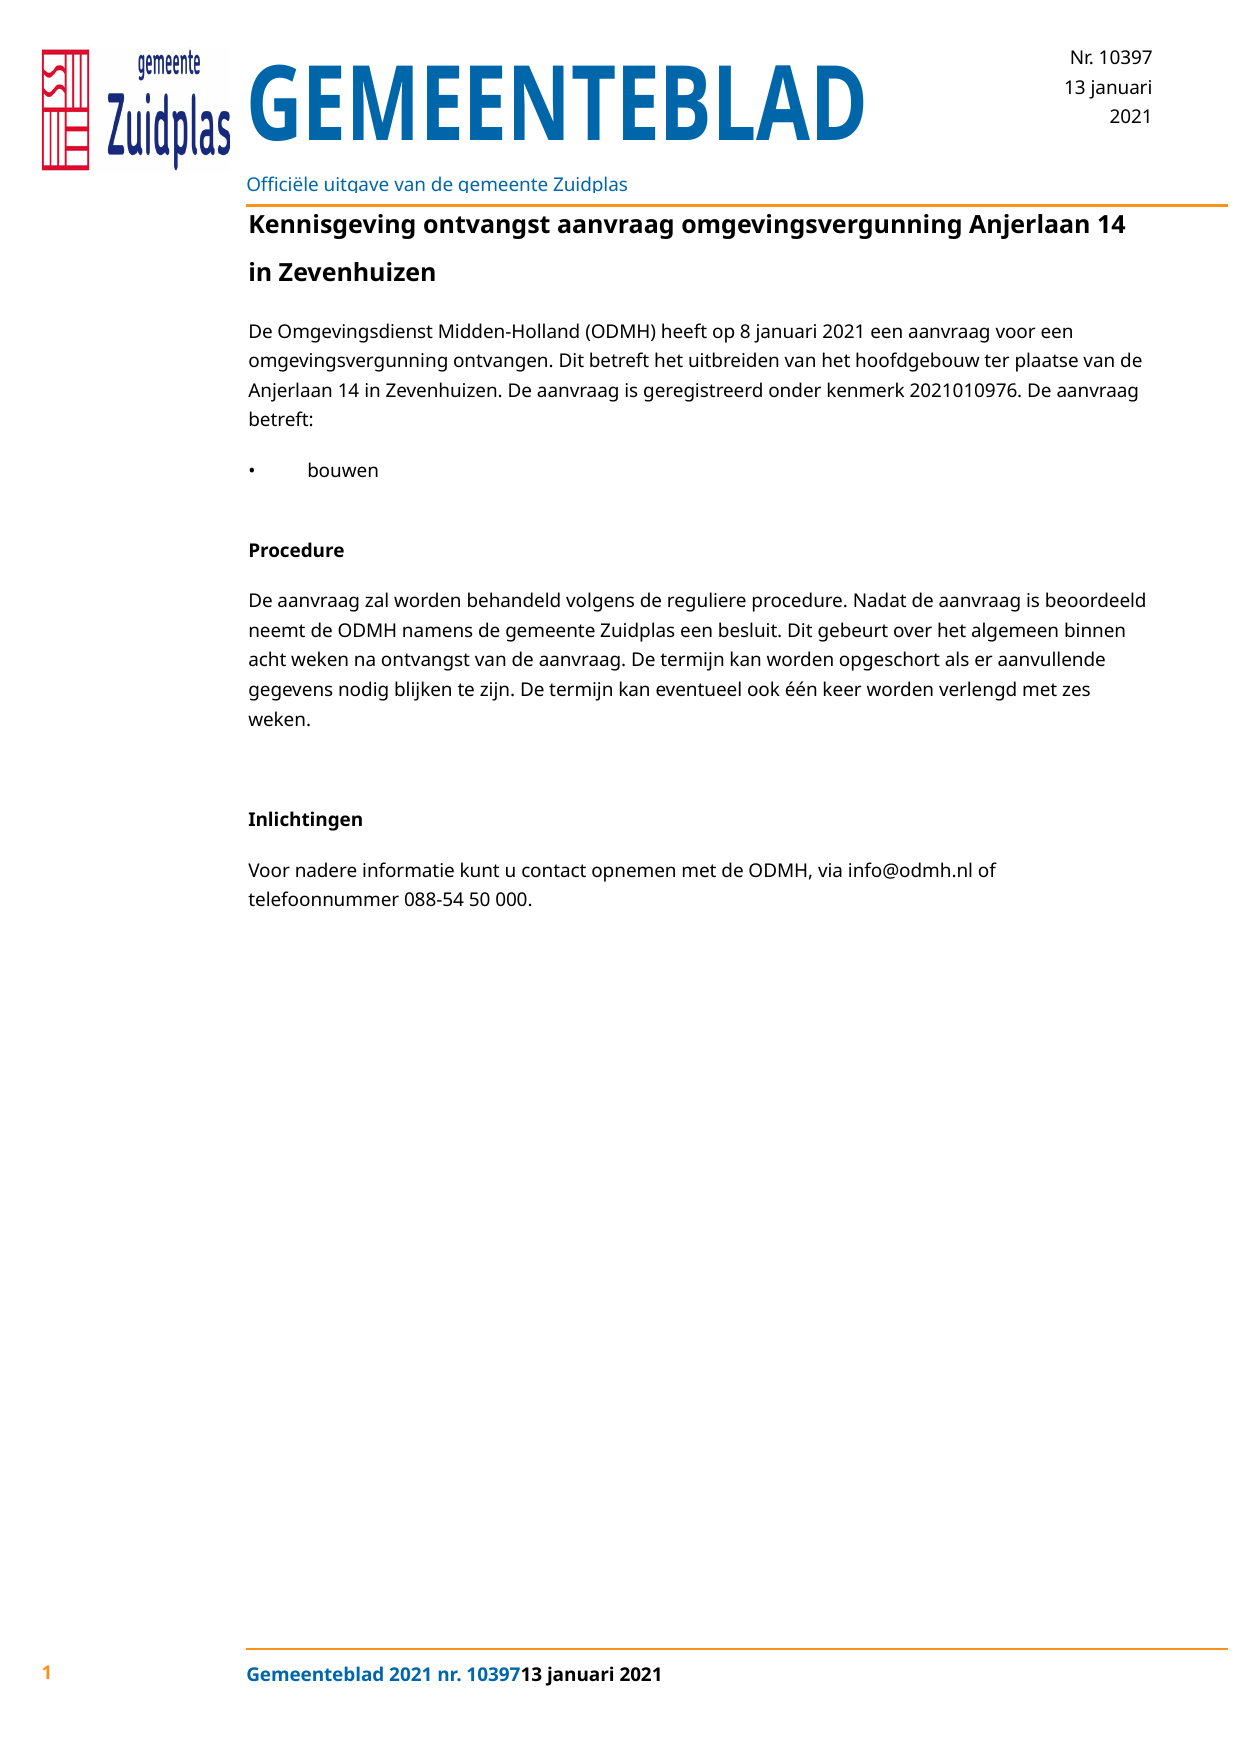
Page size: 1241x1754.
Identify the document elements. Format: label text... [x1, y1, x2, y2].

picture [41, 47, 231, 172]
text Procedure [248, 537, 1152, 563]
text De aanvraag zal worden behandeld volgens de reguliere procedure. Nadat de aanvraag is beoordeeld neemt de ODMH namens de gemeente Zuidplas een besluit. Dit gebeurt over het algemeen binnen acht weken na ontvangst van de aanvraag. De termijn kan worden opgeschort als er aanvullende gegevens nodig blijken te zijn. De termijn kan eventueel ook één keer worden verlengd met zes weken. [248, 587, 1152, 732]
text Kennisgeving ontvangst aanvraag omgevingsvergunning Anjerlaan 14 in Zevenhuizen [248, 207, 1152, 288]
text Voor nadere informatie kunt u contact opnemen met de ODMH, via info@odmh.nl of telefoonnummer 088-54 50 000. [248, 857, 1152, 912]
text De Omgevingsdienst Midden-Holland (ODMH) heeft op 8 januari 2021 een aanvraag voor een omgevingsvergunning ontvangen. Dit betreft het uitbreiden van het hoofdgebouw ter plaatse van de Anjerlaan 14 in Zevenhuizen. De aanvraag is geregistreerd onder kenmerk 2021010976. De aanvraag betreft: [248, 318, 1152, 432]
list bouwen [248, 457, 1152, 483]
text Inlichtingen [248, 807, 1152, 832]
